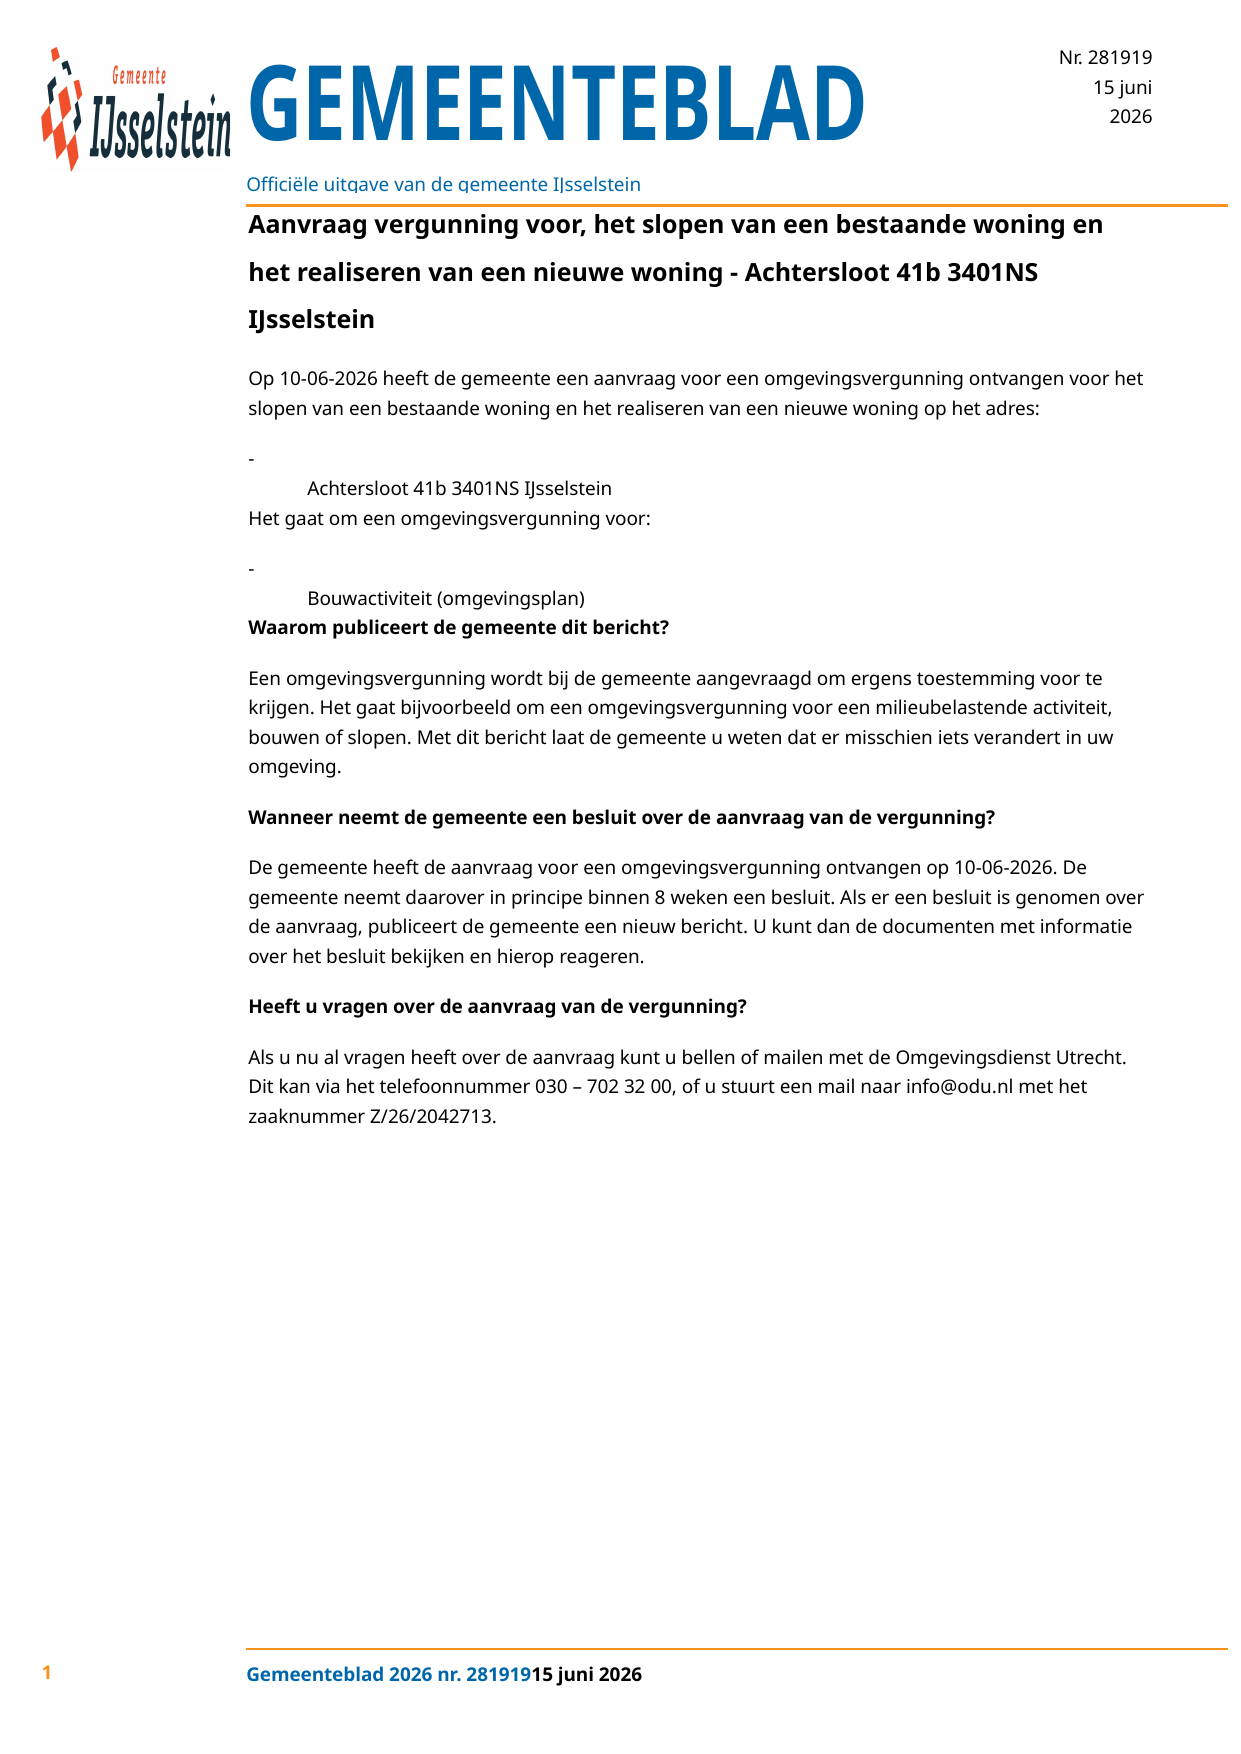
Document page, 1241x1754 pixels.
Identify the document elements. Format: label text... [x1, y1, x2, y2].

text Aanvraag vergunning voor, het slopen van een bestaande woning en het realiseren van een nieuwe woning - Achtersloot 41b 3401NS IJsselstein [248, 207, 1152, 336]
text Het gaat om een omgevingsvergunning voor: [248, 505, 1152, 530]
text Wanneer neemt de gemeente een besluit over de aanvraag van de vergunning? [248, 804, 1152, 829]
picture [41, 47, 231, 172]
text Op 10-06-2026 heeft de gemeente een aanvraag voor een omgevingsvergunning ontvangen voor het slopen van een bestaande woning en het realiseren van een nieuwe woning op het adres: [248, 366, 1152, 421]
text Als u nu al vragen heeft over de aanvraag kunt u bellen of mailen met de Omgevingsdienst Utrecht. Dit kan via het telefoonnummer 030 – 702 32 00, of u stuurt een mail naar info@odu.nl met het zaaknummer Z/26/2042713. [248, 1044, 1152, 1129]
list Achtersloot 41b 3401NS IJsselstein [248, 475, 1152, 501]
text Waarom publiceert de gemeente dit bericht? [248, 614, 1152, 640]
text Heeft u vragen over de aanvraag van de vergunning? [248, 993, 1152, 1019]
text De gemeente heeft de aanvraag voor een omgevingsvergunning ontvangen op 10-06-2026. De gemeente neemt daarover in principe binnen 8 weken een besluit. Als er een besluit is genomen over de aanvraag, publiceert de gemeente een nieuw bericht. U kunt dan de documenten met informatie over het besluit bekijken en hierop reageren. [248, 854, 1152, 969]
text Een omgevingsvergunning wordt bij de gemeente aangevraagd om ergens toestemming voor te krijgen. Het gaat bijvoorbeeld om een omgevingsvergunning voor een milieubelastende activiteit, bouwen of slopen. Met dit bericht laat de gemeente u weten dat er misschien iets verandert in uw omgeving. [248, 665, 1152, 779]
list Bouwactiviteit (omgevingsplan) [248, 585, 1152, 610]
